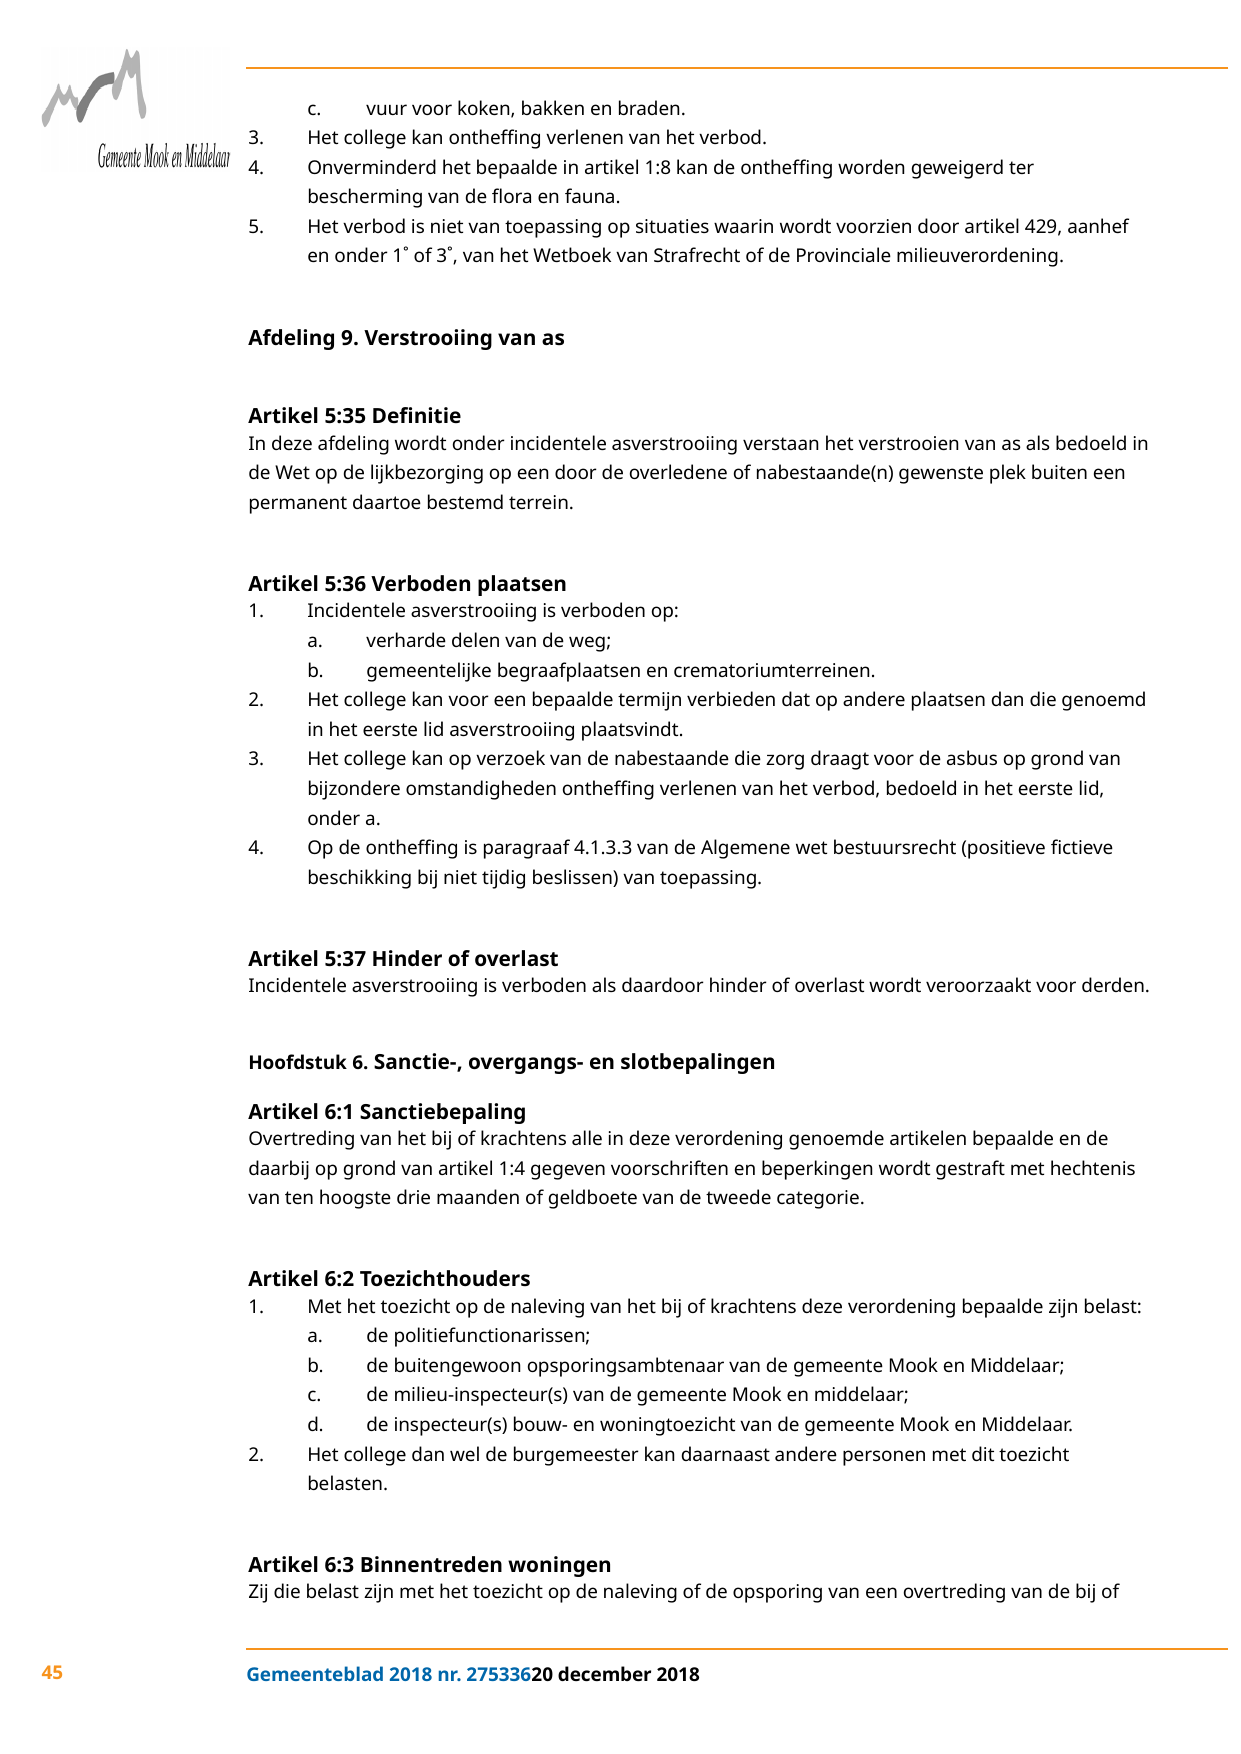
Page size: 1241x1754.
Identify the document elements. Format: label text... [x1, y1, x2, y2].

text Artikel 5:37 Hinder of overlast [248, 944, 1152, 972]
list Incidentele asverstrooiing is verboden op: [248, 598, 1152, 623]
text Artikel 6:1 Sanctiebepaling [248, 1097, 1152, 1125]
list de inspecteur(s) bouw- en woningtoezicht van de gemeente Mook en Middelaar. [307, 1411, 1152, 1437]
text Afdeling 9. Verstrooiing van as [248, 323, 1152, 351]
text Artikel 5:36 Verboden plaatsen [248, 569, 1152, 598]
list Met het toezicht op de naleving van het bij of krachtens deze verordening bepaalde zijn belast: [248, 1293, 1152, 1318]
list Het college kan ontheffing verlenen van het verbod. [248, 124, 1152, 150]
list Onverminderd het bepaalde in artikel 1:8 kan de ontheffing worden geweigerd ter bescherming van de flora en fauna. [248, 154, 1152, 209]
text Overtreding van het bij of krachtens alle in deze verordening genoemde artikelen bepaalde en de daarbij op grond van artikel 1:4 gegeven voorschriften en beperkingen wordt gestraft met hechtenis van ten hoogste drie maanden of geldboete van de tweede categorie. [248, 1125, 1152, 1210]
list de politiefunctionarissen; [307, 1322, 1152, 1348]
picture [41, 47, 231, 172]
text Artikel 5:35 Definitie [248, 402, 1152, 430]
list de milieu-inspecteur(s) van de gemeente Mook en middelaar; [307, 1382, 1152, 1407]
text Zij die belast zijn met het toezicht op de naleving of de opsporing van een overtreding van de bij of [248, 1579, 1152, 1604]
list vuur voor koken, bakken en braden. [307, 95, 1152, 121]
text Hoofdstuk 6. Sanctie-, overgangs- en slotbepalingen [248, 1047, 1152, 1076]
list Het college dan wel de burgemeester kan daarnaast andere personen met dit toezicht belasten. [248, 1441, 1152, 1496]
text In deze afdeling wordt onder incidentele asverstrooiing verstaan het verstrooien van as als bedoeld in de Wet op de lijkbezorging op een door de overledene of nabestaande(n) gewenste plek buiten een permanent daartoe bestemd terrein. [248, 430, 1152, 515]
list de buitengewoon opsporingsambtenaar van de gemeente Mook en Middelaar; [307, 1352, 1152, 1378]
list Het college kan op verzoek van de nabestaande die zorg draagt voor de asbus op grond van bijzondere omstandigheden ontheffing verlenen van het verbod, bedoeld in het eerste lid, onder a. [248, 746, 1152, 830]
list Het verbod is niet van toepassing op situaties waarin wordt voorzien door artikel 429, aanhef en onder 1˚ of 3˚, van het Wetboek van Strafrecht of de Provinciale milieuverordening. [248, 213, 1152, 268]
list gemeentelijke begraafplaatsen en crematoriumterreinen. [307, 657, 1152, 682]
list verharde delen van de weg; [307, 627, 1152, 653]
text Artikel 6:3 Binnentreden woningen [248, 1550, 1152, 1579]
text Incidentele asverstrooiing is verboden als daardoor hinder of overlast wordt veroorzaakt voor derden. [248, 972, 1152, 998]
list Op de ontheffing is paragraaf 4.1.3.3 van de Algemene wet bestuursrecht (positieve fictieve beschikking bij niet tijdig beslissen) van toepassing. [248, 834, 1152, 889]
list Het college kan voor een bepaalde termijn verbieden dat op andere plaatsen dan die genoemd in het eerste lid asverstrooiing plaatsvindt. [248, 686, 1152, 742]
text Artikel 6:2 Toezichthouders [248, 1264, 1152, 1293]
